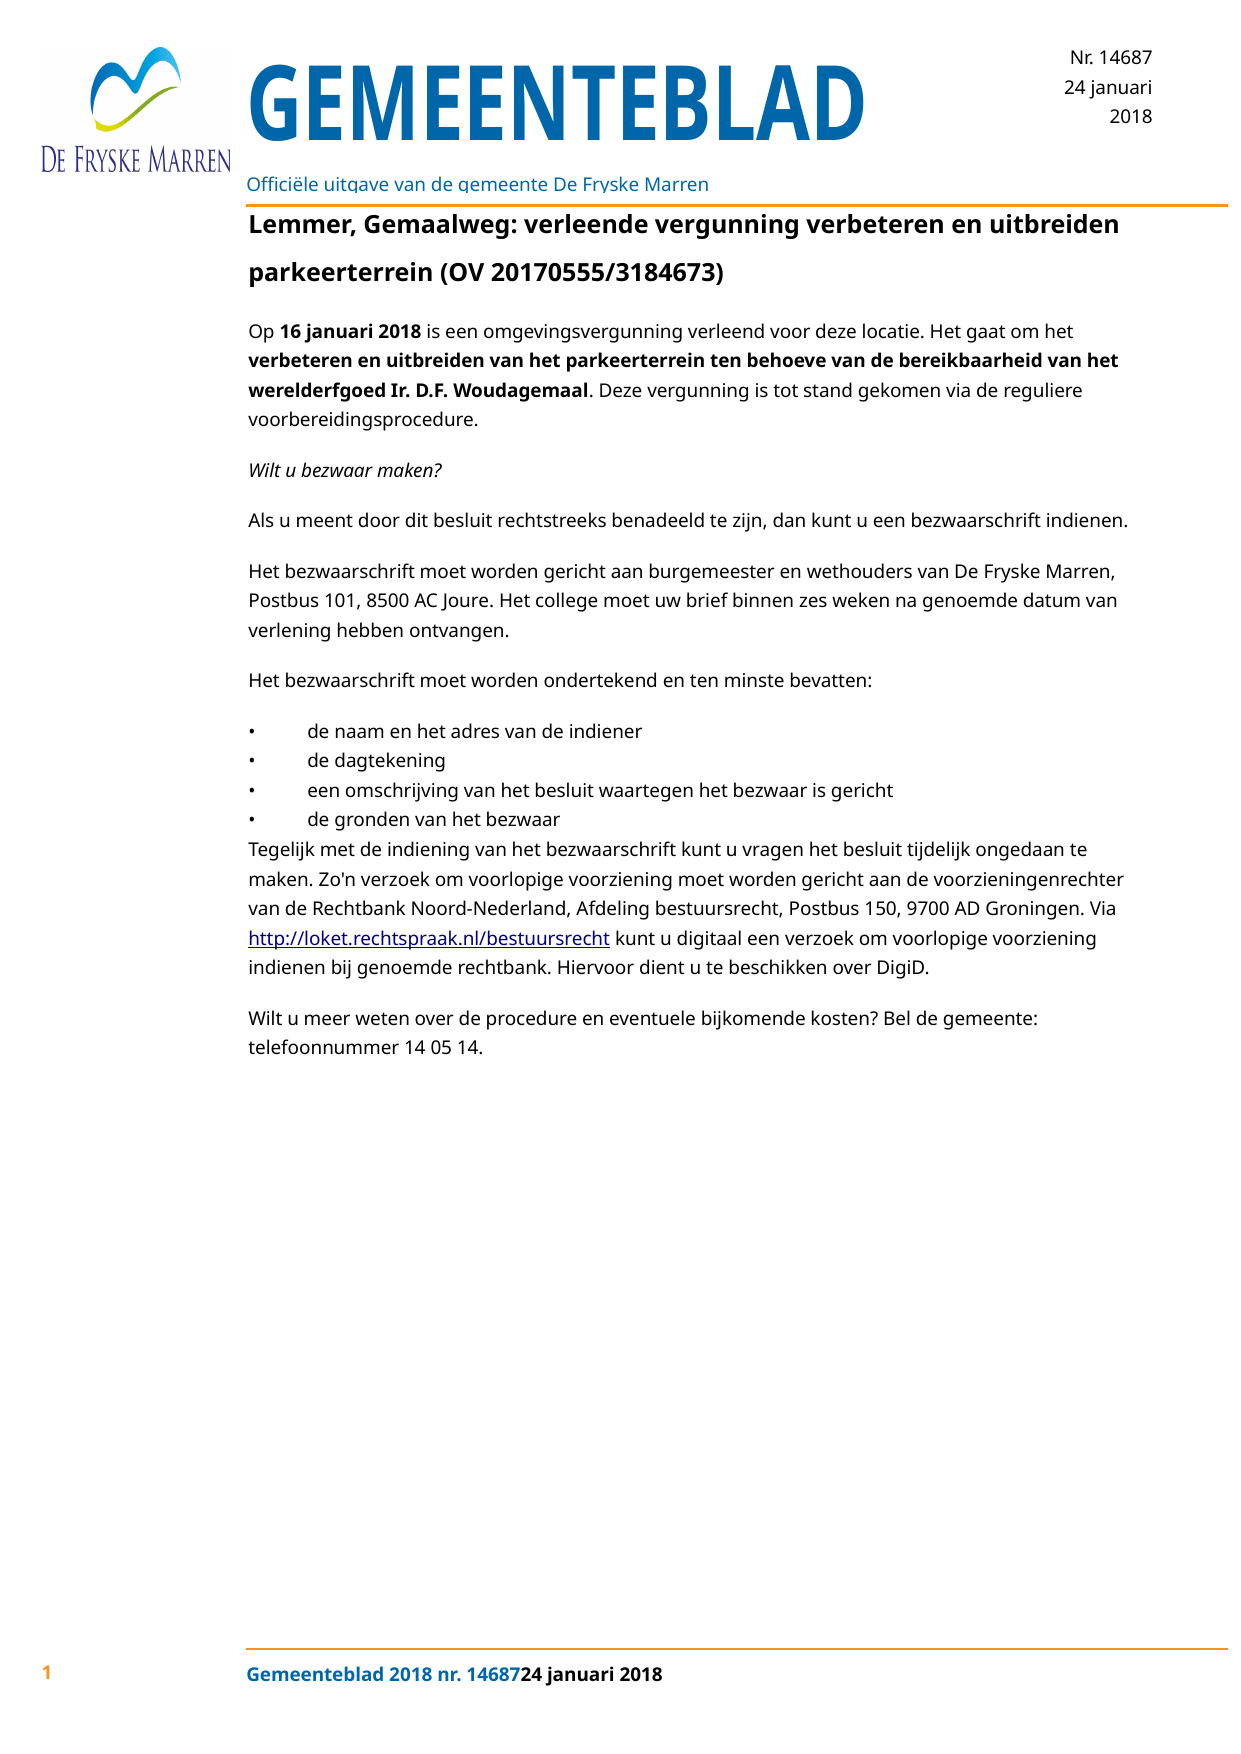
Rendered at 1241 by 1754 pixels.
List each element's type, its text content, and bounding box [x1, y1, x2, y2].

text Tegelijk met de indiening van het bezwaarschrift kunt u vragen het besluit tijdelijk ongedaan te maken. Zo'n verzoek om voorlopige voorziening moet worden gericht aan de voorzieningenrechter van de Rechtbank Noord-Nederland, Afdeling bestuursrecht, Postbus 150, 9700 AD Groningen. Via http://loket.rechtspraak.nl/bestuursrecht kunt u digitaal een verzoek om voorlopige voorziening indienen bij genoemde rechtbank. Hiervoor dient u te beschikken over DigiD. [248, 836, 1152, 980]
list de naam en het adres van de indiener [248, 718, 1152, 744]
text Wilt u bezwaar maken? [248, 457, 1152, 483]
text Het bezwaarschrift moet worden gericht aan burgemeester en wethouders van De Fryske Marren, Postbus 101, 8500 AC Joure. Het college moet uw brief binnen zes weken na genoemde datum van verlening hebben ontvangen. [248, 558, 1152, 643]
list een omschrijving van het besluit waartegen het bezwaar is gericht [248, 777, 1152, 803]
text Wilt u meer weten over de procedure en eventuele bijkomende kosten? Bel de gemeente: telefoonnummer 14 05 14. [248, 1005, 1152, 1060]
text Als u meent door dit besluit rechtstreeks benadeeld te zijn, dan kunt u een bezwaarschrift indienen. [248, 507, 1152, 533]
list de dagtekening [248, 747, 1152, 773]
text Lemmer, Gemaalweg: verleende vergunning verbeteren en uitbreiden parkeerterrein (OV 20170555/3184673) [248, 207, 1152, 288]
list de gronden van het bezwaar [248, 807, 1152, 832]
text Het bezwaarschrift moet worden ondertekend en ten minste bevatten: [248, 667, 1152, 693]
text Op 16 januari 2018 is een omgevingsvergunning verleend voor deze locatie. Het gaat om het verbeteren en uitbreiden van het parkeerterrein ten behoeve van de bereikbaarheid van het werelderfgoed Ir. D.F. Woudagemaal. Deze vergunning is tot stand gekomen via de reguliere voorbereidingsprocedure. [248, 318, 1152, 432]
picture [41, 47, 231, 172]
